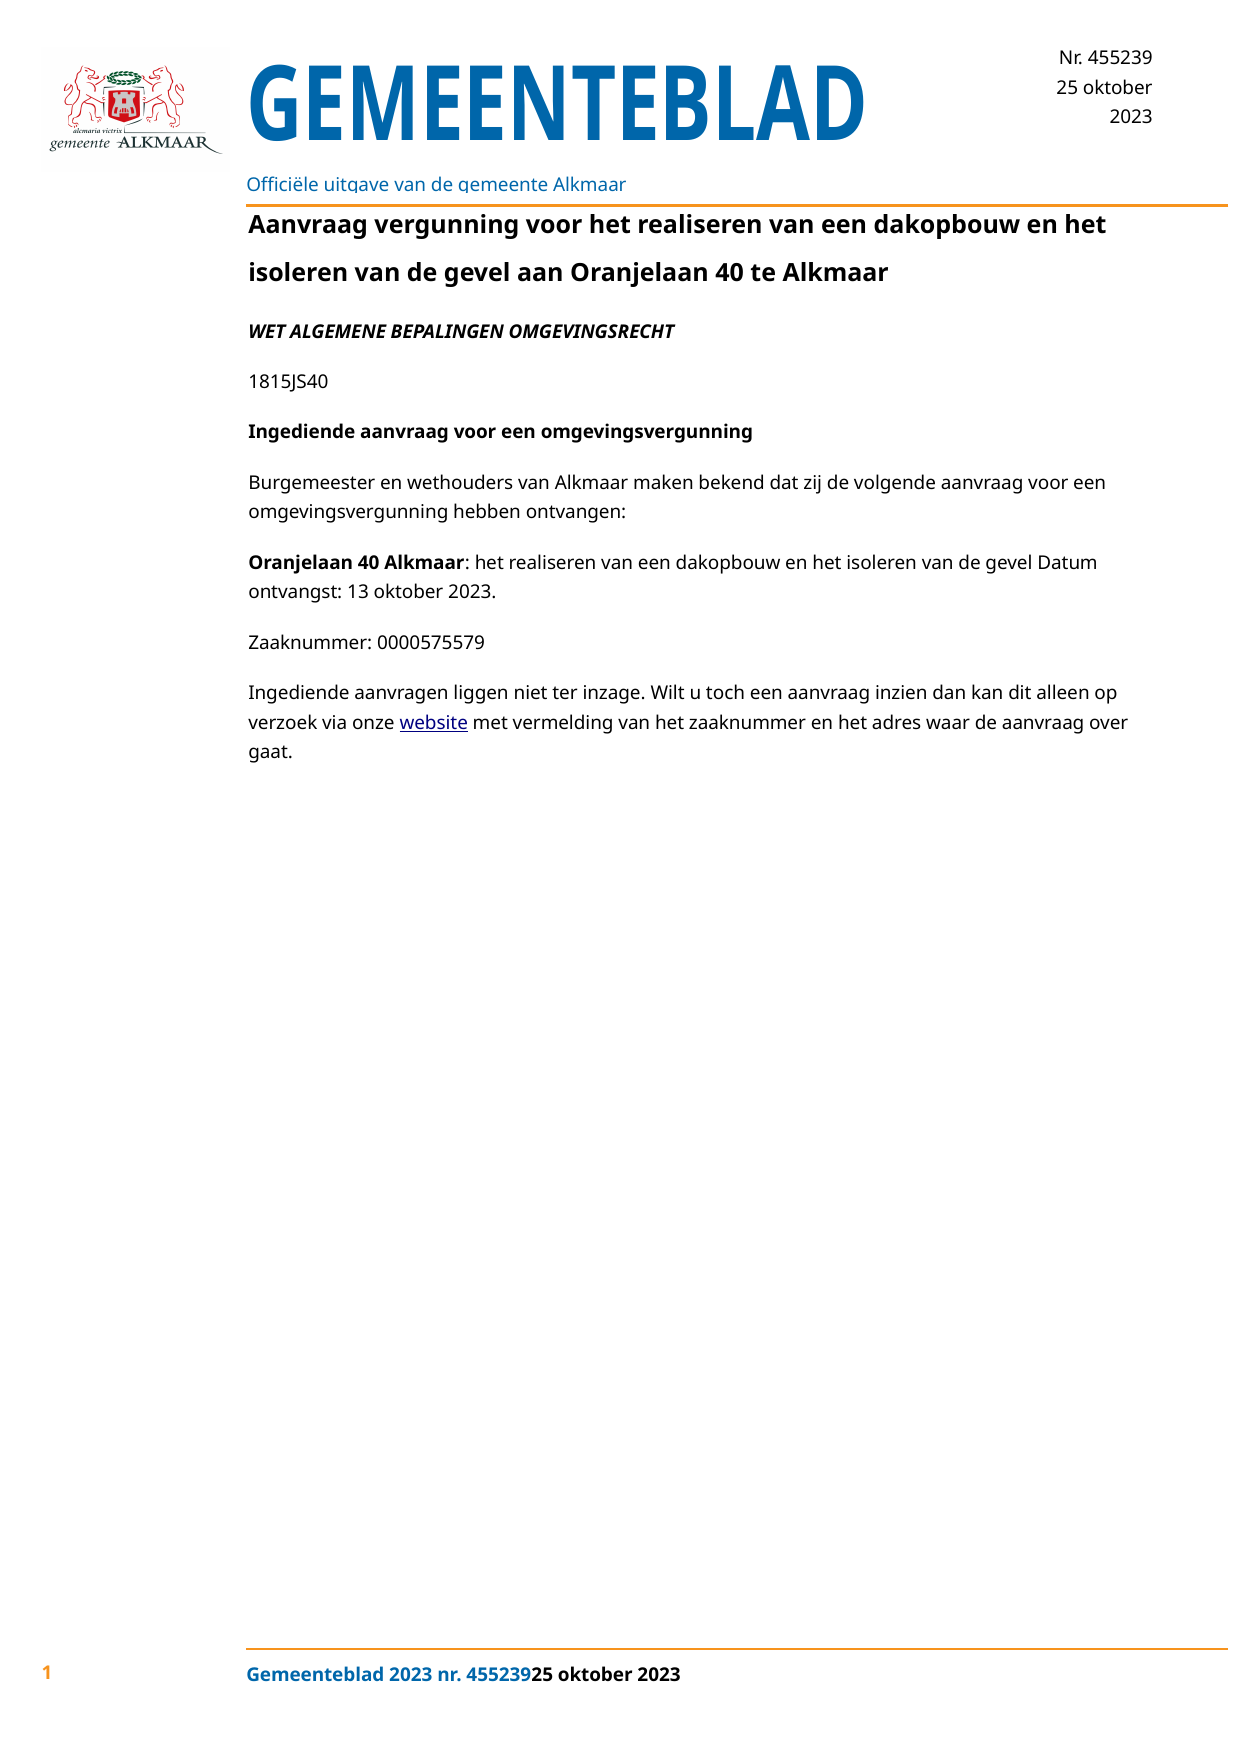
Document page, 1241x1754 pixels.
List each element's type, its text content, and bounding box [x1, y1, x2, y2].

text Ingediende aanvragen liggen niet ter inzage. Wilt u toch een aanvraag inzien dan kan dit alleen op verzoek via onze website met vermelding van het zaaknummer en het adres waar de aanvraag over gaat. [248, 679, 1152, 764]
text 1815JS40 [248, 368, 1152, 394]
picture [41, 47, 231, 172]
text Aanvraag vergunning voor het realiseren van een dakopbouw en het isoleren van de gevel aan Oranjelaan 40 te Alkmaar [248, 207, 1152, 288]
text Burgemeester en wethouders van Alkmaar maken bekend dat zij de volgende aanvraag voor een omgevingsvergunning hebben ontvangen: [248, 469, 1152, 524]
text Ingediende aanvraag voor een omgevingsvergunning [248, 419, 1152, 444]
text WET ALGEMENE BEPALINGEN OMGEVINGSRECHT [248, 318, 1152, 344]
text Zaaknummer: 0000575579 [248, 629, 1152, 655]
text Oranjelaan 40 Alkmaar: het realiseren van een dakopbouw en het isoleren van de gevel Datum ontvangst: 13 oktober 2023. [248, 549, 1152, 604]
